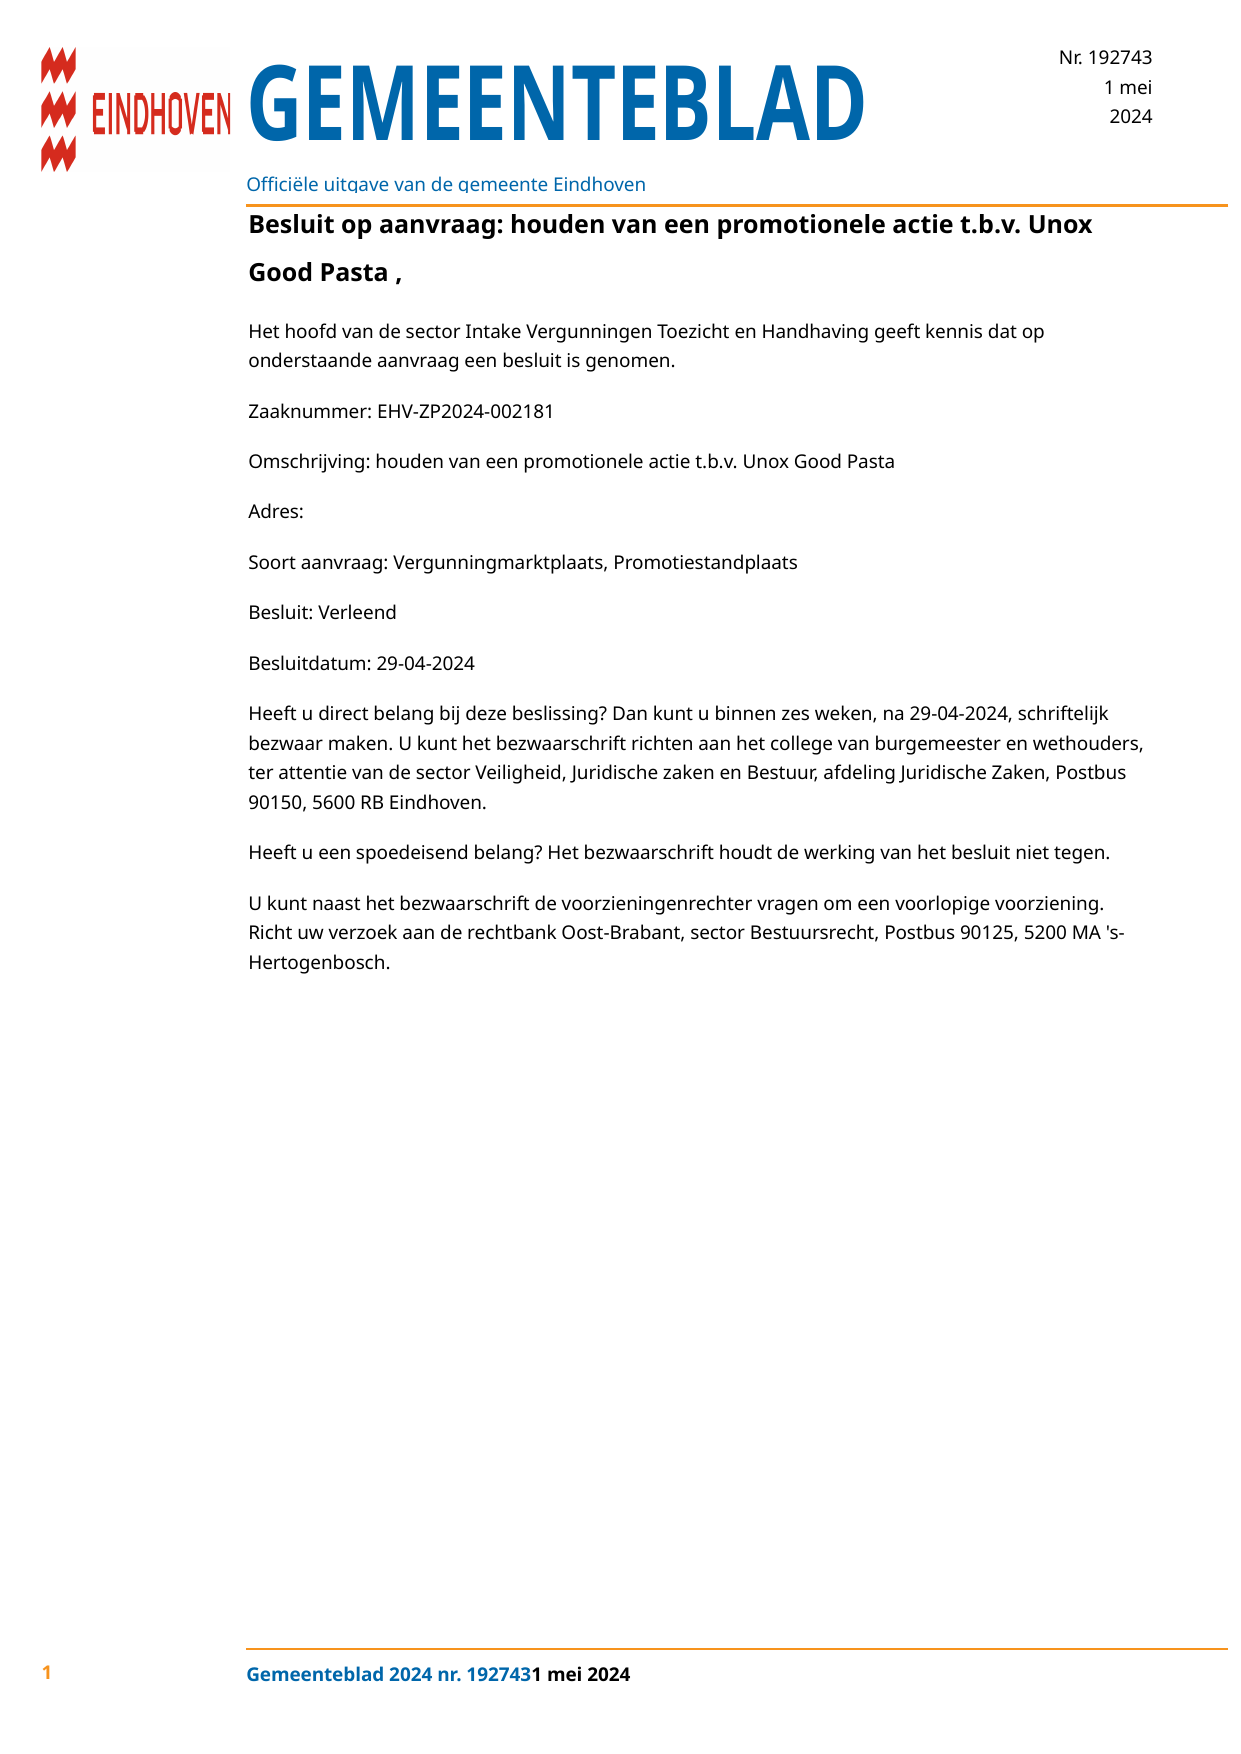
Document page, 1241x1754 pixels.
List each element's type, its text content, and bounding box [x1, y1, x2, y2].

text Het hoofd van de sector Intake Vergunningen Toezicht en Handhaving geeft kennis dat op onderstaande aanvraag een besluit is genomen. [248, 318, 1152, 373]
text Besluit op aanvraag: houden van een promotionele actie t.b.v. Unox Good Pasta , [248, 207, 1152, 288]
text Omschrijving: houden van een promotionele actie t.b.v. Unox Good Pasta [248, 448, 1152, 474]
text Soort aanvraag: Vergunningmarktplaats, Promotiestandplaats [248, 549, 1152, 575]
text Zaaknummer: EHV-ZP2024-002181 [248, 398, 1152, 424]
text Heeft u direct belang bij deze beslissing? Dan kunt u binnen zes weken, na 29-04-2024, schriftelijk bezwaar maken. U kunt het bezwaarschrift richten aan het college van burgemeester en wethouders, ter attentie van de sector Veiligheid, Juridische zaken en Bestuur, afdeling Juridische Zaken, Postbus 90150, 5600 RB Eindhoven. [248, 700, 1152, 815]
text Adres: [248, 499, 1152, 524]
text Heeft u een spoedeisend belang? Het bezwaarschrift houdt de werking van het besluit niet tegen. [248, 839, 1152, 865]
picture [41, 47, 231, 172]
text Besluitdatum: 29-04-2024 [248, 650, 1152, 676]
text U kunt naast het bezwaarschrift de voorzieningenrechter vragen om een voorlopige voorziening. Richt uw verzoek aan de rechtbank Oost-Brabant, sector Bestuursrecht, Postbus 90125, 5200 MA 's-Hertogenbosch. [248, 890, 1152, 975]
text Besluit: Verleend [248, 599, 1152, 625]
